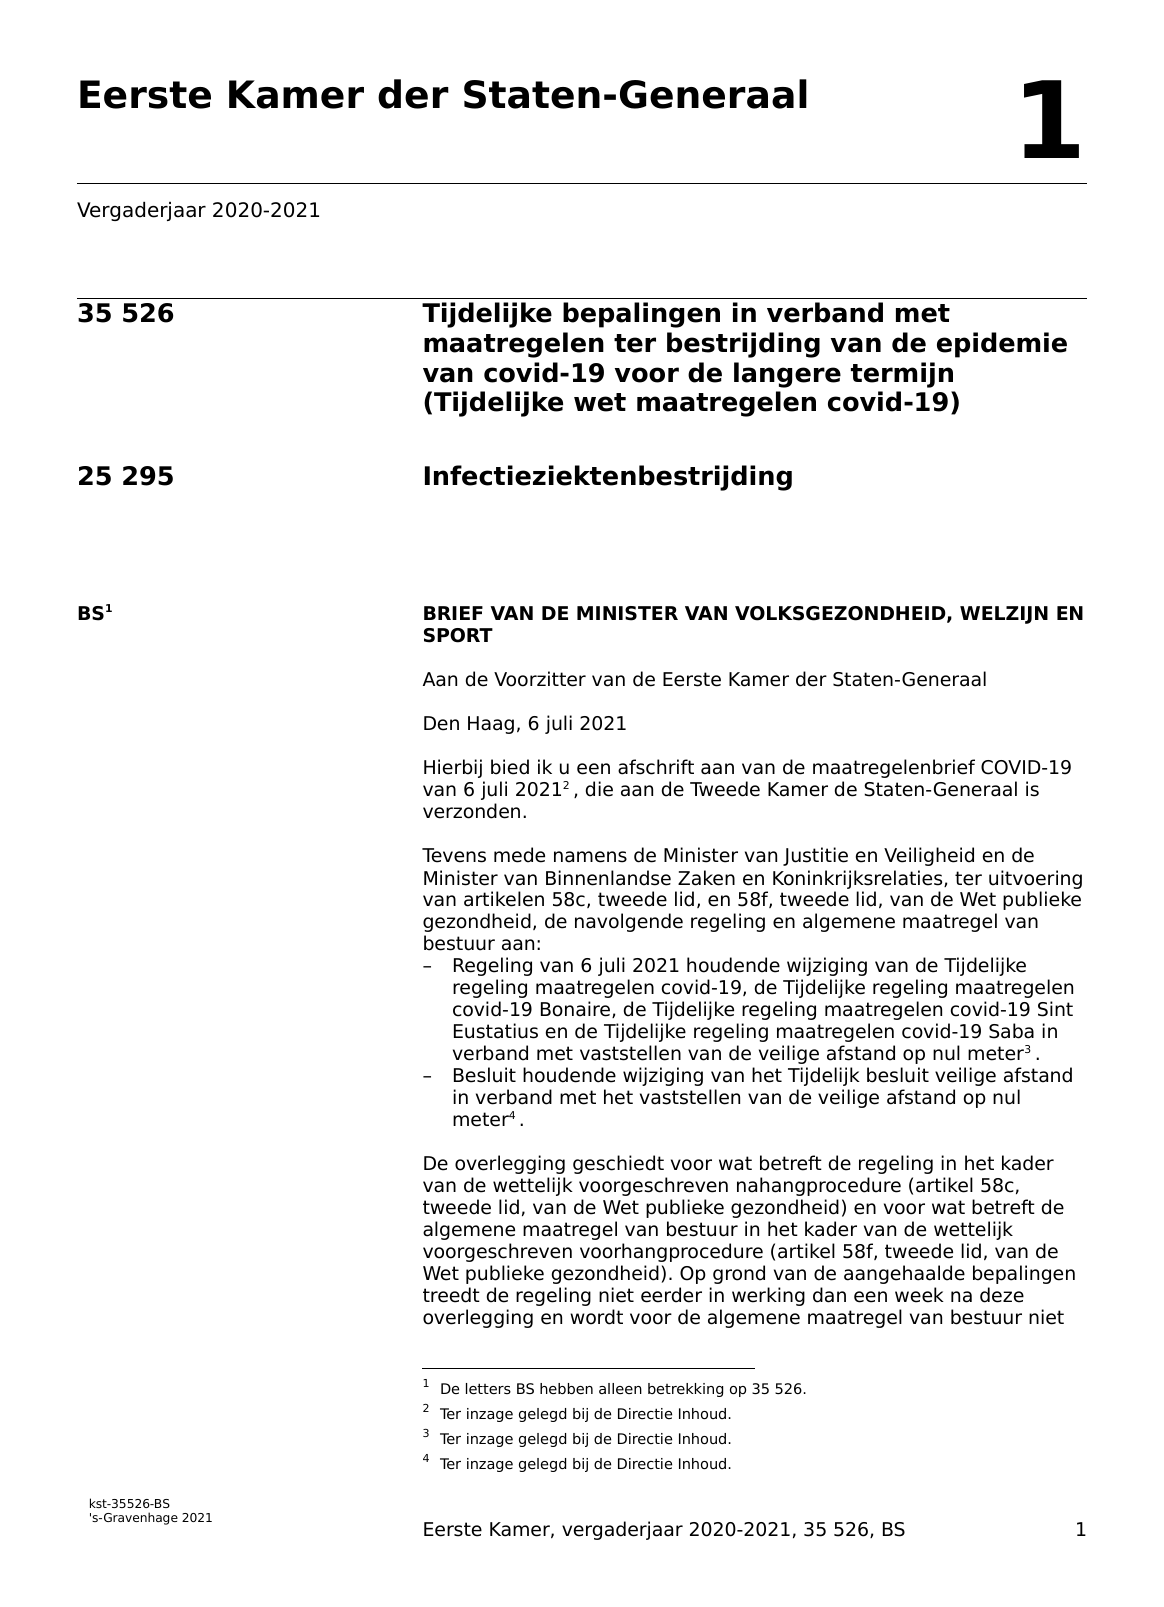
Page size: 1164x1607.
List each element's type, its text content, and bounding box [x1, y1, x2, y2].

text – Regeling van 6 juli 2021 houdende wijziging van de Tijdelijke regeling maatregelen covid-19, de Tijdelijke regeling maatregelen covid-19 Bonaire, de Tijdelijke regeling maatregelen covid-19 Sint Eustatius en de Tijdelijke regeling maatregelen covid-19 Saba in verband met vaststellen van de veilige afstand op nul meter. [422, 955, 1087, 1065]
text kst-35526-BS [88, 1497, 323, 1511]
table_header Eerste Kamer der Staten-Generaal [77, 59, 886, 183]
text Den Haag, 6 juli 2021 [422, 713, 1087, 735]
text Tevens mede namens de Minister van Justitie en Veiligheid en de Minister van Binnenlandse Zaken en Koninkrijksrelaties, ter uitvoering van artikelen 58c, tweede lid, en 58f, tweede lid, van de Wet publieke gezondheid, de navolgende regeling en algemene maatregel van bestuur aan: [422, 845, 1087, 955]
text Ter inzage gelegd bij de Directie Inhoud. [422, 1452, 1087, 1474]
text Aan de Voorzitter van de Eerste Kamer der Staten-Generaal [422, 669, 1087, 691]
text De letters BS hebben alleen betrekking op 35 526. [422, 1377, 1087, 1399]
text Ter inzage gelegd bij de Directie Inhoud. [422, 1427, 1087, 1449]
subtitle 25 295 Infectieziektenbestrijding [77, 462, 1087, 492]
text De overlegging geschiedt voor wat betreft de regeling in het kader van de wettelijk voorgeschreven nahangprocedure (artikel 58c, tweede lid, van de Wet publieke gezondheid) en voor wat betreft de algemene maatregel van bestuur in het kader van de wettelijk voorgeschreven voorhangprocedure (artikel 58f, tweede lid, van de Wet publieke gezondheid). Op grond van de aangehaalde bepalingen treedt de regeling niet eerder in werking dan een week na deze overlegging en wordt voor de algemene maatregel van bestuur niet [422, 1153, 1087, 1329]
text 's-Gravenhage 2021 [88, 1511, 323, 1525]
table_header 1 [886, 59, 1087, 183]
text – Besluit houdende wijziging van het Tijdelijk besluit veilige afstand in verband met het vaststellen van de veilige afstand op nul meter. [422, 1065, 1087, 1131]
text Hierbij bied ik u een afschrift aan van de maatregelenbrief COVID-19 van 6 juli 2021, die aan de Tweede Kamer de Staten-Generaal is verzonden. [422, 757, 1087, 823]
subtitle 35 526 Tijdelijke bepalingen in verband met maatregelen ter bestrijding van de epidemie van covid-19 voor de langere termijn (Tijdelijke wet maatregelen covid-19) [77, 299, 1087, 418]
table_cell Vergaderjaar 2020-2021 [77, 184, 1087, 298]
text Ter inzage gelegd bij de Directie Inhoud. [422, 1402, 1087, 1424]
subtitle BS BRIEF VAN DE MINISTER VAN VOLKSGEZONDHEID, WELZIJN EN SPORT [77, 603, 1087, 647]
